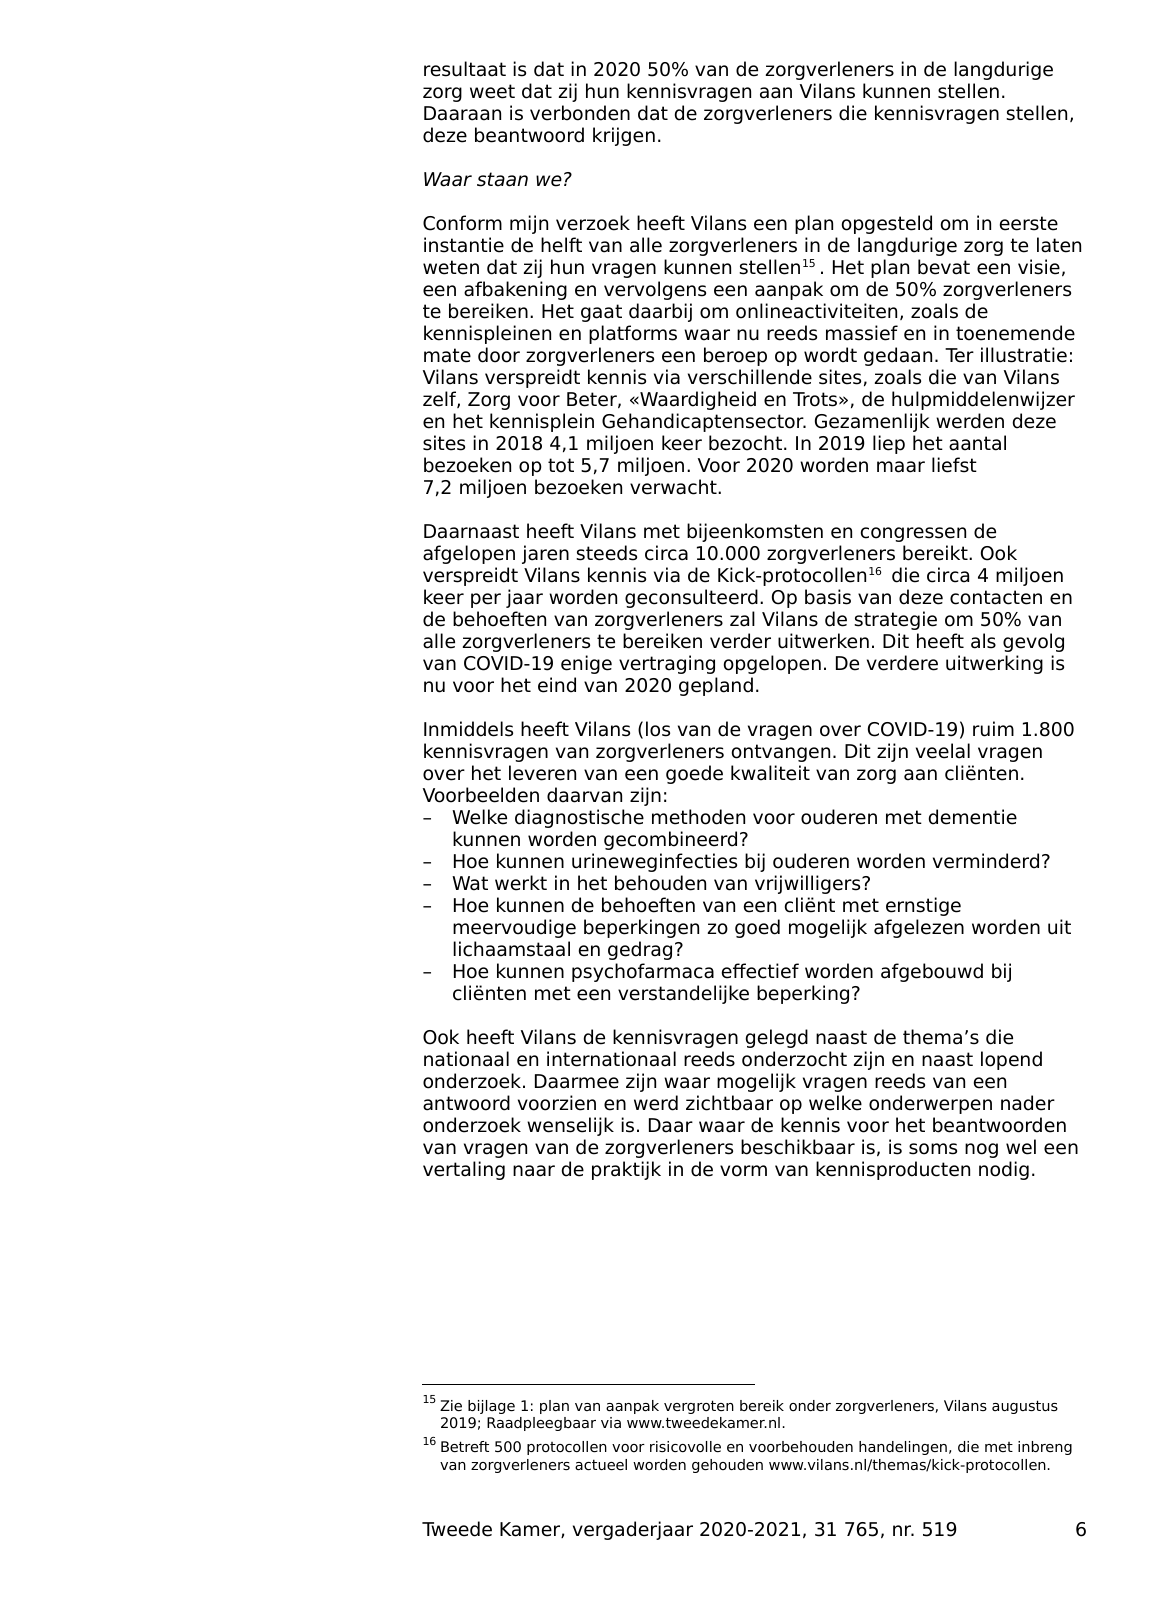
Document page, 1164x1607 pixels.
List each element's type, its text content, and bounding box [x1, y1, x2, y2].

text Inmiddels heeft Vilans (los van de vragen over COVID-19) ruim 1.800 kennisvragen van zorgverleners ontvangen. Dit zijn veelal vragen over het leveren van een goede kwaliteit van zorg aan cliënten. Voorbeelden daarvan zijn: [422, 719, 1087, 807]
subtitle Waar staan we? [422, 169, 1087, 191]
text Betreft 500 protocollen voor risicovolle en voorbehouden handelingen, die met inbreng van zorgverleners actueel worden gehouden www.vilans.nl/themas/kick-protocollen. [422, 1435, 1087, 1474]
text – Hoe kunnen de behoeften van een cliënt met ernstige meervoudige beperkingen zo goed mogelijk afgelezen worden uit lichaamstaal en gedrag? [422, 895, 1087, 961]
text Ook heeft Vilans de kennisvragen gelegd naast de thema’s die nationaal en internationaal reeds onderzocht zijn en naast lopend onderzoek. Daarmee zijn waar mogelijk vragen reeds van een antwoord voorzien en werd zichtbaar op welke onderwerpen nader onderzoek wenselijk is. Daar waar de kennis voor het beantwoorden van vragen van de zorgverleners beschikbaar is, is soms nog wel een vertaling naar de praktijk in de vorm van kennisproducten nodig. [422, 1027, 1087, 1181]
text – Wat werkt in het behouden van vrijwilligers? [422, 873, 1087, 895]
text – Welke diagnostische methoden voor ouderen met dementie kunnen worden gecombineerd? [422, 807, 1087, 851]
text – Hoe kunnen psychofarmaca effectief worden afgebouwd bij cliënten met een verstandelijke beperking? [422, 961, 1087, 1005]
text Zie bijlage 1: plan van aanpak vergroten bereik onder zorgverleners, Vilans augustus 2019; Raadpleegbaar via www.tweedekamer.nl. [422, 1393, 1087, 1432]
text Conform mijn verzoek heeft Vilans een plan opgesteld om in eerste instantie de helft van alle zorgverleners in de langdurige zorg te laten weten dat zij hun vragen kunnen stellen. Het plan bevat een visie, een afbakening en vervolgens een aanpak om de 50% zorgverleners te bereiken. Het gaat daarbij om onlineactiviteiten, zoals de kennispleinen en platforms waar nu reeds massief en in toenemende mate door zorgverleners een beroep op wordt gedaan. Ter illustratie: Vilans verspreidt kennis via verschillende sites, zoals die van Vilans zelf, Zorg voor Beter, «Waardigheid en Trots», de hulpmiddelenwijzer en het kennisplein Gehandicaptensector. Gezamenlijk werden deze sites in 2018 4,1 miljoen keer bezocht. In 2019 liep het aantal bezoeken op tot 5,7 miljoen. Voor 2020 worden maar liefst 7,2 miljoen bezoeken verwacht. [422, 213, 1087, 499]
text resultaat is dat in 2020 50% van de zorgverleners in de langdurige zorg weet dat zij hun kennisvragen aan Vilans kunnen stellen. Daaraan is verbonden dat de zorgverleners die kennisvragen stellen, deze beantwoord krijgen. [422, 59, 1087, 147]
text – Hoe kunnen urineweginfecties bij ouderen worden verminderd? [422, 851, 1087, 873]
text Daarnaast heeft Vilans met bijeenkomsten en congressen de afgelopen jaren steeds circa 10.000 zorgverleners bereikt. Ook verspreidt Vilans kennis via de Kick-protocollen die circa 4 miljoen keer per jaar worden geconsulteerd. Op basis van deze contacten en de behoeften van zorgverleners zal Vilans de strategie om 50% van alle zorgverleners te bereiken verder uitwerken. Dit heeft als gevolg van COVID-19 enige vertraging opgelopen. De verdere uitwerking is nu voor het eind van 2020 gepland. [422, 521, 1087, 697]
